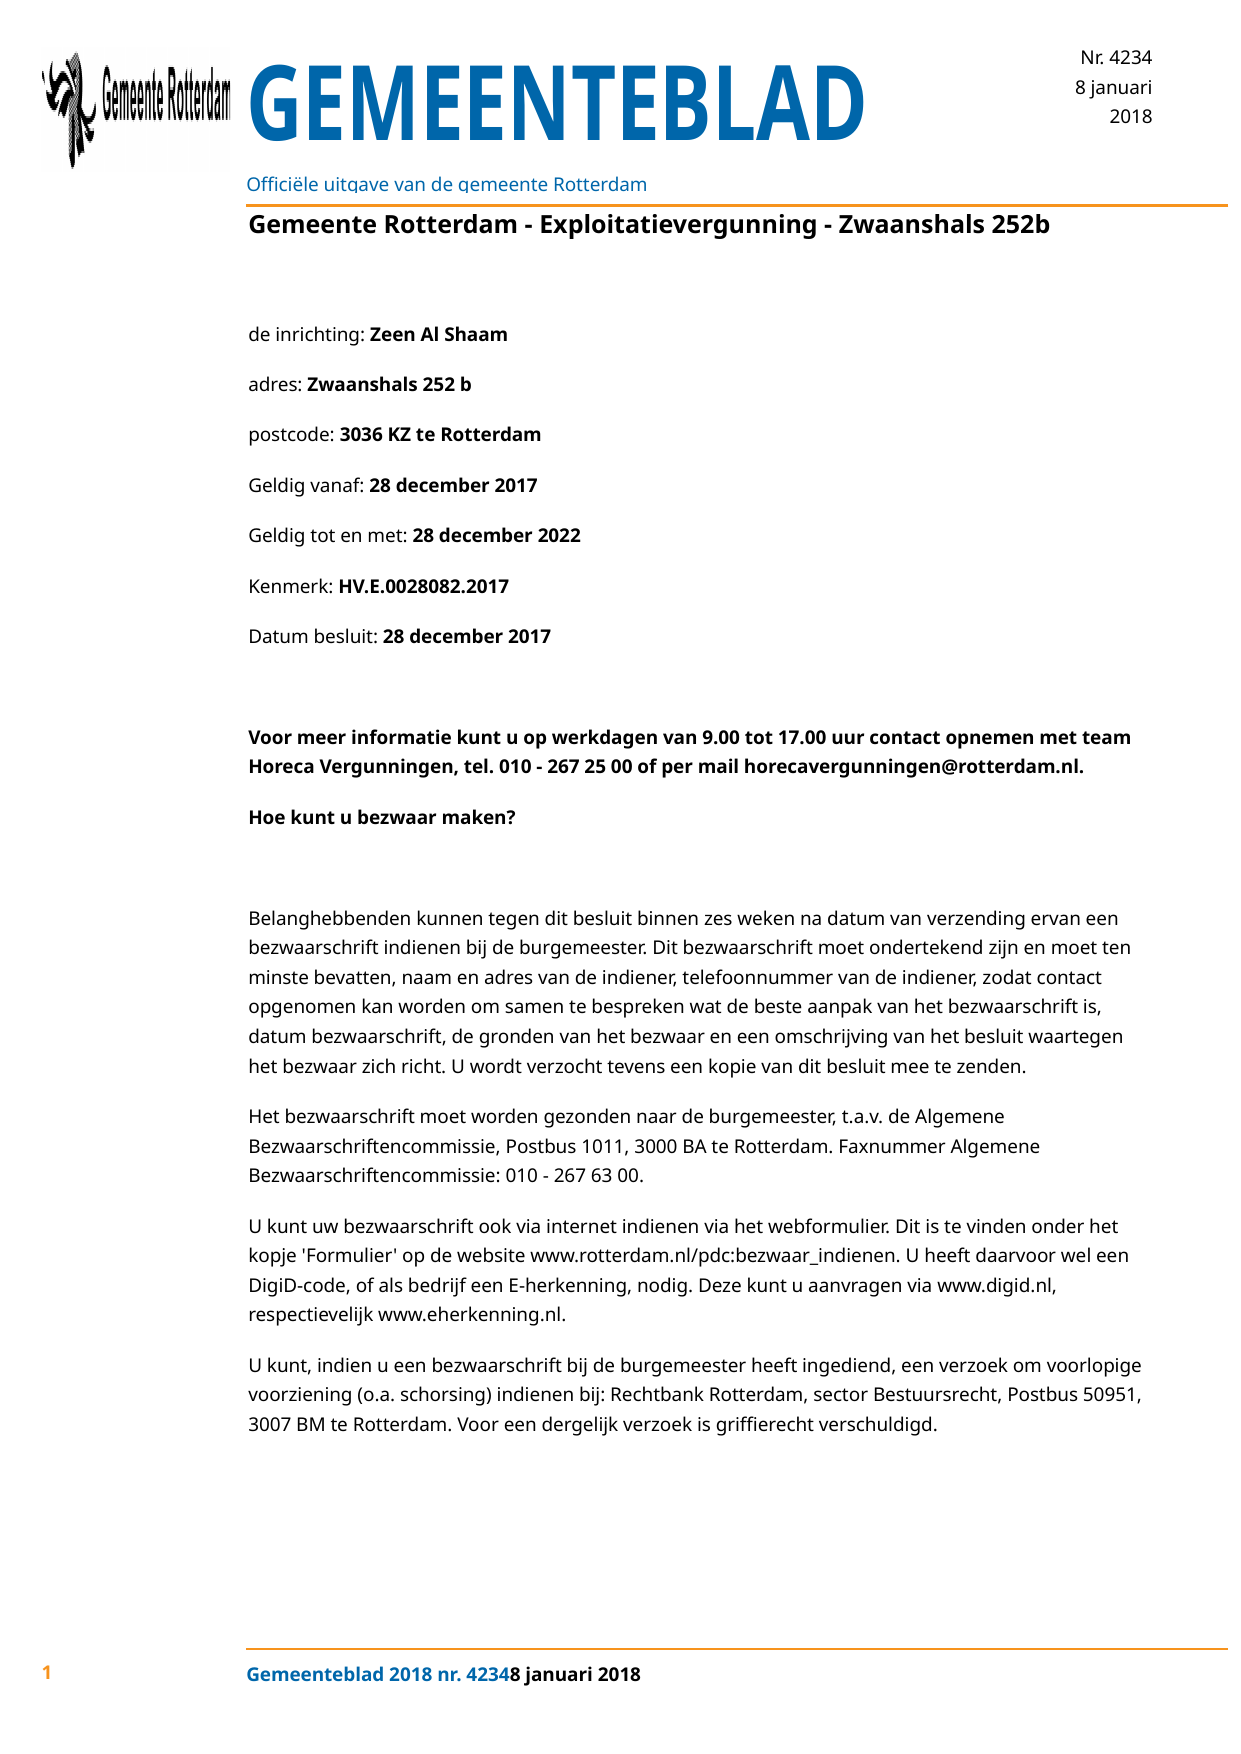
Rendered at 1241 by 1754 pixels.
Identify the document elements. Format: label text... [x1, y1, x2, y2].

text de inrichting: Zeen Al Shaam [248, 321, 1152, 346]
picture [41, 47, 231, 172]
text U kunt, indien u een bezwaarschrift bij de burgemeester heeft ingediend, een verzoek om voorlopige voorziening (o.a. schorsing) indienen bij: Rechtbank Rotterdam, sector Bestuursrecht, Postbus 50951, 3007 BM te Rotterdam. Voor een dergelijk verzoek is griffierecht verschuldigd. [248, 1352, 1152, 1437]
text Belanghebbenden kunnen tegen dit besluit binnen zes weken na datum van verzending ervan een bezwaarschrift indienen bij de burgemeester. Dit bezwaarschrift moet ondertekend zijn en moet ten minste bevatten, naam en adres van de indiener, telefoonnummer van de indiener, zodat contact opgenomen kan worden om samen te bespreken wat de beste aanpak van het bezwaarschrift is, datum bezwaarschrift, de gronden van het bezwaar en een omschrijving van het besluit waartegen het bezwaar zich richt. U wordt verzocht tevens een kopie van dit besluit mee te zenden. [248, 905, 1152, 1078]
text Kenmerk: HV.E.0028082.2017 [248, 573, 1152, 598]
text Het bezwaarschrift moet worden gezonden naar de burgemeester, t.a.v. de Algemene Bezwaarschriftencommissie, Postbus 1011, 3000 BA te Rotterdam. Faxnummer Algemene Bezwaarschriftencommissie: 010 - 267 63 00. [248, 1103, 1152, 1188]
text Geldig tot en met: 28 december 2022 [248, 522, 1152, 548]
text adres: Zwaanshals 252 b [248, 371, 1152, 397]
text Gemeente Rotterdam - Exploitatievergunning - Zwaanshals 252b [248, 207, 1152, 241]
text Geldig vanaf: 28 december 2017 [248, 472, 1152, 498]
text Hoe kunt u bezwaar maken? [248, 804, 1152, 830]
text U kunt uw bezwaarschrift ook via internet indienen via het webformulier. Dit is te vinden onder het kopje 'Formulier' op de website www.rotterdam.nl/pdc:bezwaar_indienen. U heeft daarvoor wel een DigiD-code, of als bedrijf een E-herkenning, nodig. Deze kunt u aanvragen via www.digid.nl, respectievelijk www.eherkenning.nl. [248, 1213, 1152, 1327]
text Datum besluit: 28 december 2017 [248, 623, 1152, 649]
text Voor meer informatie kunt u op werkdagen van 9.00 tot 17.00 uur contact opnemen met team Horeca Vergunningen, tel. 010 - 267 25 00 of per mail horecavergunningen@rotterdam.nl. [248, 724, 1152, 779]
text postcode: 3036 KZ te Rotterdam [248, 422, 1152, 447]
